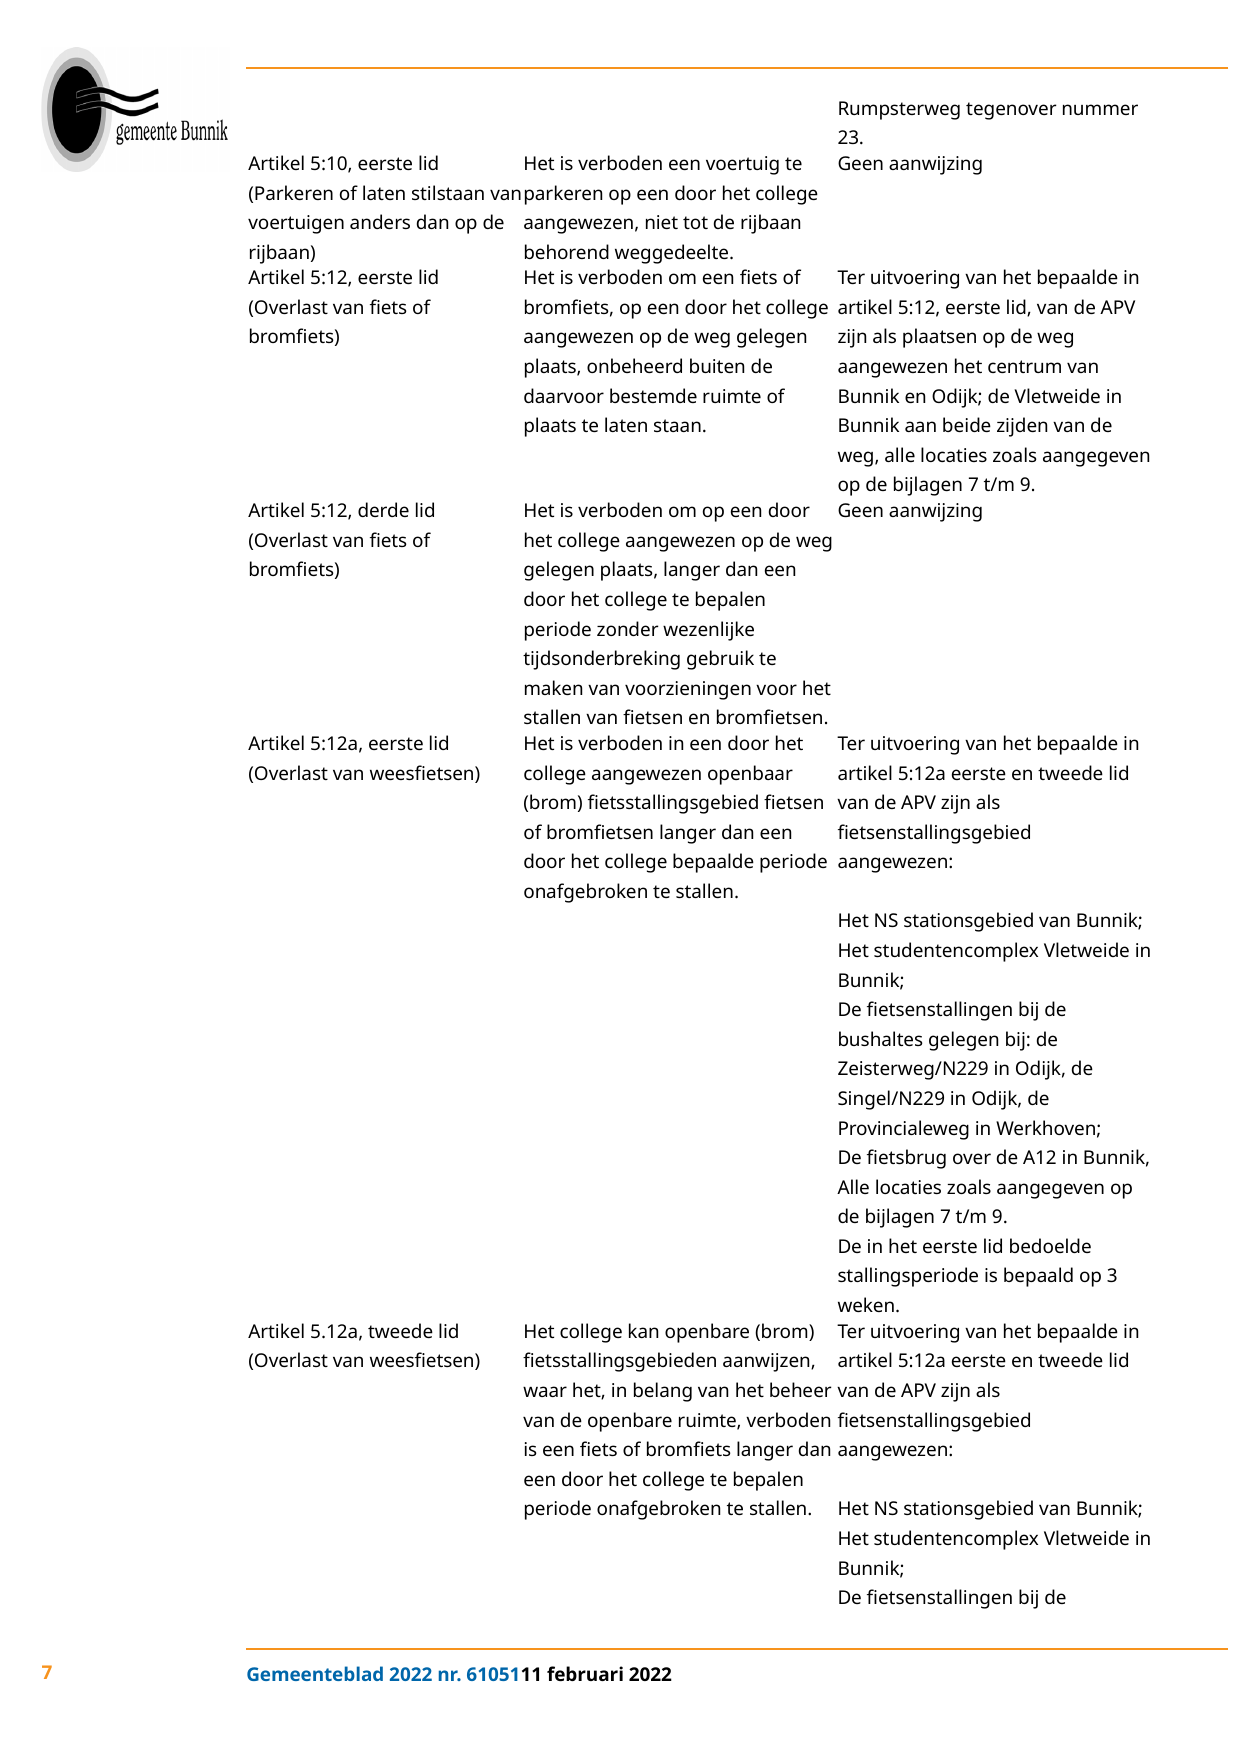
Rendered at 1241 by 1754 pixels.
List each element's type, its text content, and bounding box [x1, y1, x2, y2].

table_cell Artikel 5:12, eerste lid (Overlast van fiets of bromfiets) [248, 265, 523, 497]
table_cell Het is verboden om op een door het college aangewezen op de weg gelegen plaats, langer dan een door het college te bepalen periode zonder wezenlijke tijdsonderbreking gebruik te maken van voorzieningen voor het stallen van fietsen en bromfietsen. [523, 498, 837, 730]
table_cell Het is verboden om een fiets of bromfiets, op een door het college aangewezen op de weg gelegen plaats, onbeheerd buiten de daarvoor bestemde ruimte of plaats te laten staan. [523, 265, 837, 497]
table_cell Ter uitvoering van het bepaalde in artikel 5:12a eerste en tweede lid van de APV zijn als fietsenstallingsgebied aangewezen: Het NS stationsgebied van Bunnik; Het studentencomplex Vletweide in Bunnik; De fietsenstallingen bij de [837, 1318, 1152, 1610]
table_cell Rumpsterweg tegenover nummer 23. [837, 95, 1152, 150]
table_cell Het college kan openbare (brom) fietsstallingsgebieden aanwijzen, waar het, in belang van het beheer van de openbare ruimte, verboden is een fiets of bromfiets langer dan een door het college te bepalen periode onafgebroken te stallen. [523, 1318, 837, 1610]
table_cell Geen aanwijzing [837, 150, 1152, 264]
table_cell Ter uitvoering van het bepaalde in artikel 5:12a eerste en tweede lid van de APV zijn als fietsenstallingsgebied aangewezen: Het NS stationsgebied van Bunnik; Het studentencomplex Vletweide in Bunnik; De fietsenstallingen bij de bushaltes gelegen bij: de Zeisterweg/N229 in Odijk, de Singel/N229 in Odijk, de Provincialeweg in Werkhoven; De fietsbrug over de A12 in Bunnik, Alle locaties zoals aangegeven op de bijlagen 7 t/m 9. De in het eerste lid bedoelde stallingsperiode is bepaald op 3 weken. [837, 730, 1152, 1318]
table_cell Artikel 5.12a, tweede lid (Overlast van weesfietsen) [248, 1318, 523, 1610]
table_cell Artikel 5:12, derde lid (Overlast van fiets of bromfiets) [248, 498, 523, 730]
table_cell Het is verboden een voertuig te parkeren op een door het college aangewezen, niet tot de rijbaan behorend weggedeelte. [523, 150, 837, 264]
table_cell [523, 95, 837, 150]
table_cell Artikel 5:10, eerste lid (Parkeren of laten stilstaan van voertuigen anders dan op de rijbaan) [248, 150, 523, 264]
table_cell Ter uitvoering van het bepaalde in artikel 5:12, eerste lid, van de APV zijn als plaatsen op de weg aangewezen het centrum van Bunnik en Odijk; de Vletweide in Bunnik aan beide zijden van de weg, alle locaties zoals aangegeven op de bijlagen 7 t/m 9. [837, 265, 1152, 497]
table_cell Artikel 5:12a, eerste lid (Overlast van weesfietsen) [248, 730, 523, 1318]
table_cell Geen aanwijzing [837, 498, 1152, 730]
table_cell [248, 95, 523, 150]
table_cell Het is verboden in een door het college aangewezen openbaar (brom) fietsstallingsgebied fietsen of bromfietsen langer dan een door het college bepaalde periode onafgebroken te stallen. [523, 730, 837, 1318]
picture [41, 47, 231, 172]
